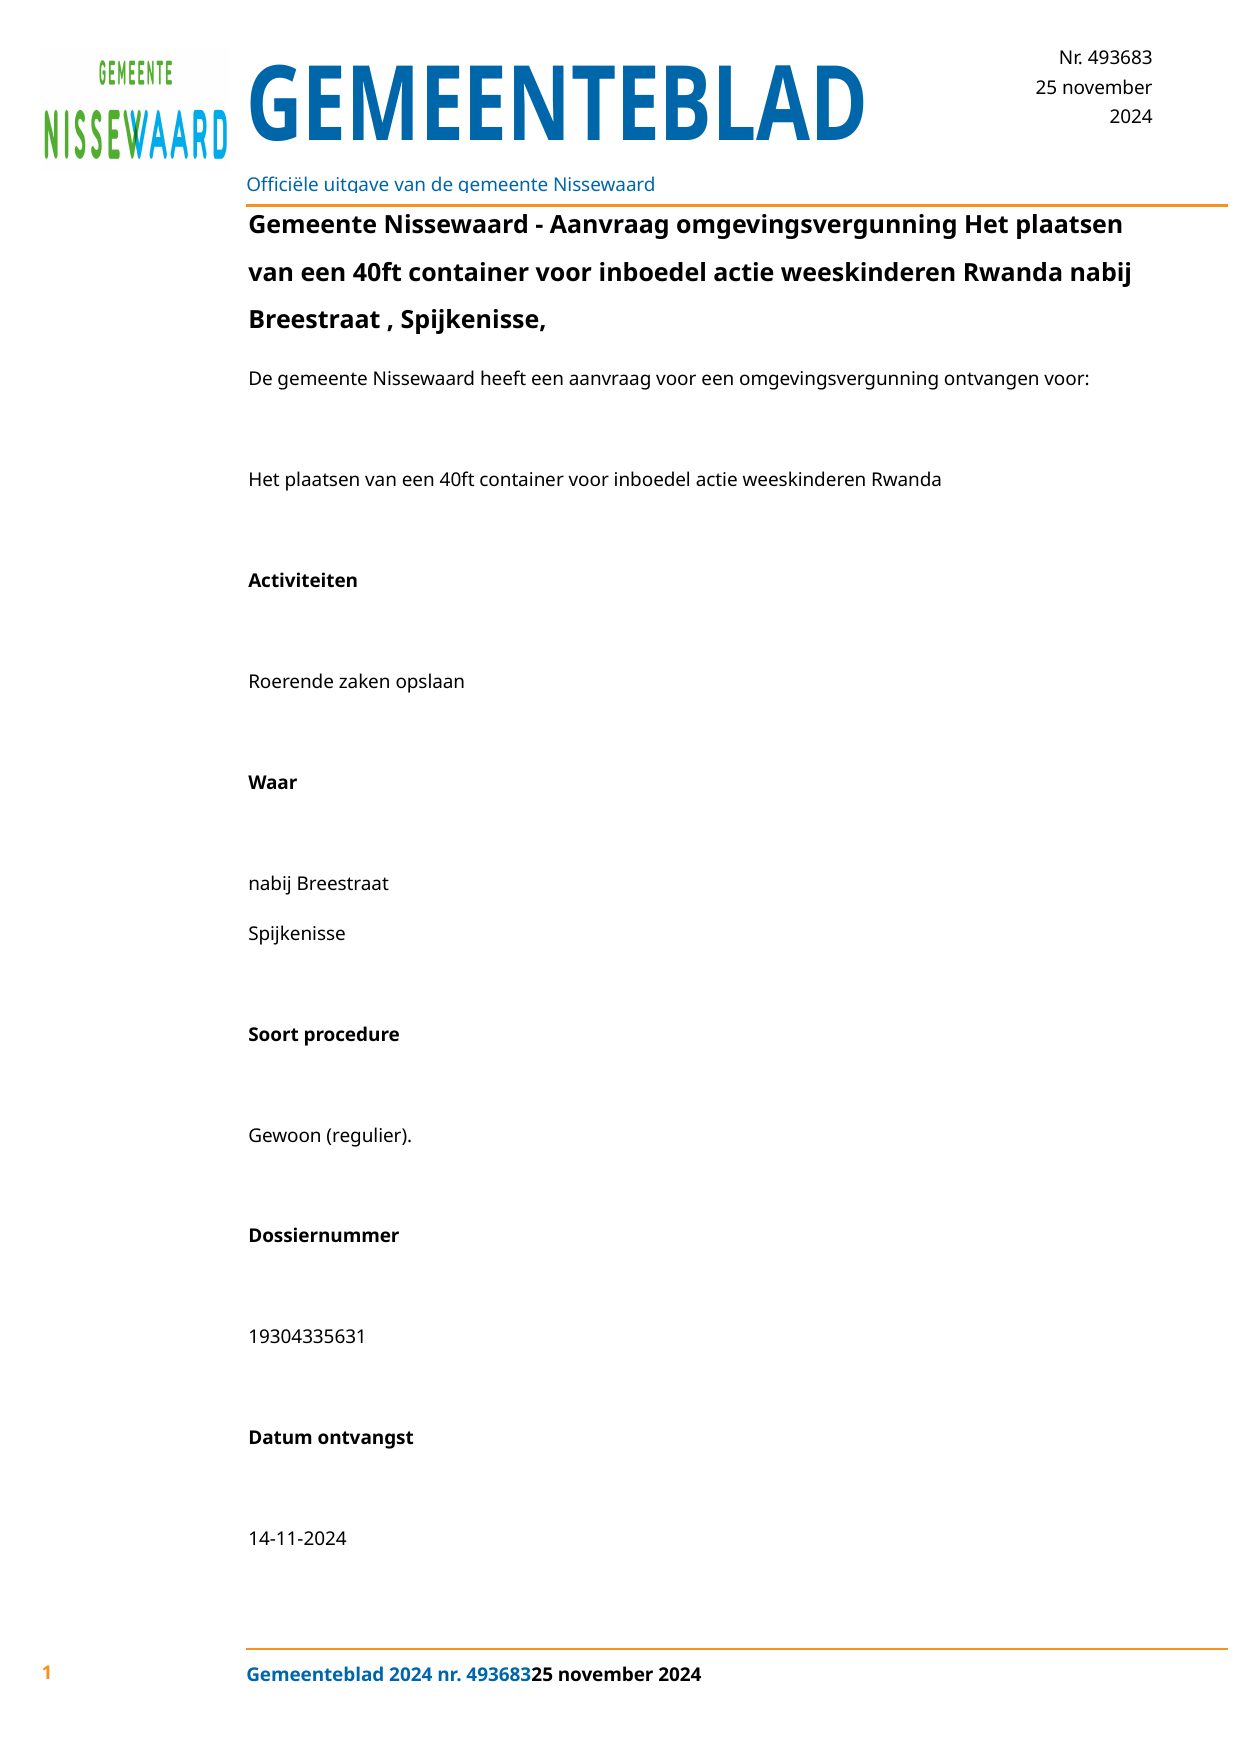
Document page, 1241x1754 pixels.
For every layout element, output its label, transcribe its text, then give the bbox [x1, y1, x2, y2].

text nabij Breestraat [248, 870, 1152, 895]
text Datum ontvangst [248, 1424, 1152, 1450]
text Het plaatsen van een 40ft container voor inboedel actie weeskinderen Rwanda [248, 466, 1152, 492]
text Soort procedure [248, 1021, 1152, 1047]
text Gemeente Nissewaard - Aanvraag omgevingsvergunning Het plaatsen van een 40ft container voor inboedel actie weeskinderen Rwanda nabij Breestraat , Spijkenisse, [248, 207, 1152, 336]
text 19304335631 [248, 1323, 1152, 1349]
picture [41, 47, 231, 172]
text Gewoon (regulier). [248, 1122, 1152, 1147]
text 14-11-2024 [248, 1525, 1152, 1551]
text De gemeente Nissewaard heeft een aanvraag voor een omgevingsvergunning ontvangen voor: [248, 366, 1152, 391]
text Dossiernummer [248, 1223, 1152, 1248]
text Waar [248, 769, 1152, 794]
text Spijkenisse [248, 920, 1152, 946]
text Roerende zaken opslaan [248, 668, 1152, 694]
text Activiteiten [248, 567, 1152, 593]
